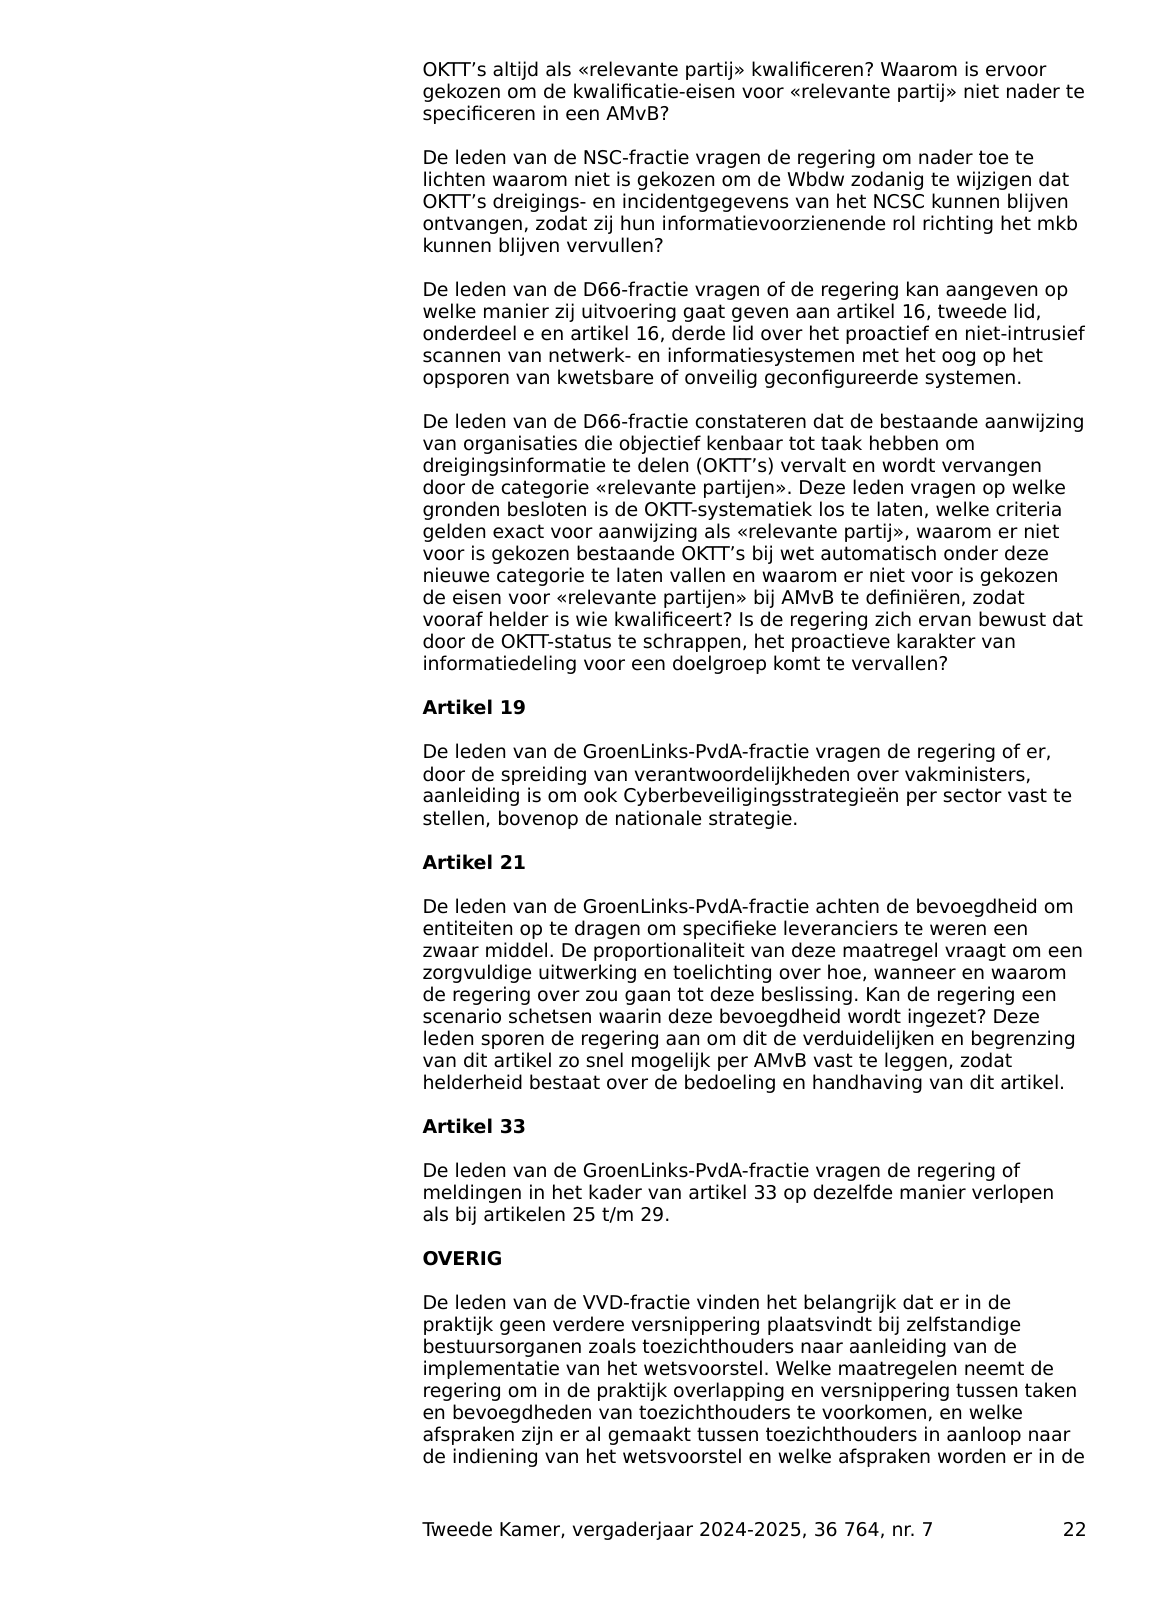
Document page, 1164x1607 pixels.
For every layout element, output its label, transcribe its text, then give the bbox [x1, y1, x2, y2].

text OKTT’s altijd als «relevante partij» kwalificeren? Waarom is ervoor gekozen om de kwalificatie-eisen voor «relevante partij» niet nader te specificeren in een AMvB? [422, 59, 1087, 125]
text De leden van de D66-fractie constateren dat de bestaande aanwijzing van organisaties die objectief kenbaar tot taak hebben om dreigingsinformatie te delen (OKTT’s) vervalt en wordt vervangen door de categorie «relevante partijen». Deze leden vragen op welke gronden besloten is de OKTT-systematiek los te laten, welke criteria gelden exact voor aanwijzing als «relevante partij», waarom er niet voor is gekozen bestaande OKTT’s bij wet automatisch onder deze nieuwe categorie te laten vallen en waarom er niet voor is gekozen de eisen voor «relevante partijen» bij AMvB te definiëren, zodat vooraf helder is wie kwalificeert? Is de regering zich ervan bewust dat door de OKTT-status te schrappen, het proactieve karakter van informatiedeling voor een doelgroep komt te vervallen? [422, 411, 1087, 675]
subtitle OVERIG [422, 1248, 1087, 1270]
text De leden van de GroenLinks-PvdA-fractie vragen de regering of er, door de spreiding van verantwoordelijkheden over vakministers, aanleiding is om ook Cyberbeveiligingsstrategieën per sector vast te stellen, bovenop de nationale strategie. [422, 741, 1087, 829]
subtitle Artikel 33 [422, 1116, 1087, 1138]
subtitle Artikel 21 [422, 852, 1087, 873]
text De leden van de D66-fractie vragen of de regering kan aangeven op welke manier zij uitvoering gaat geven aan artikel 16, tweede lid, onderdeel e en artikel 16, derde lid over het proactief en niet-intrusief scannen van netwerk- en informatiesystemen met het oog op het opsporen van kwetsbare of onveilig geconfigureerde systemen. [422, 279, 1087, 389]
subtitle Artikel 19 [422, 697, 1087, 719]
text De leden van de VVD-fractie vinden het belangrijk dat er in de praktijk geen verdere versnippering plaatsvindt bij zelfstandige bestuursorganen zoals toezichthouders naar aanleiding van de implementatie van het wetsvoorstel. Welke maatregelen neemt de regering om in de praktijk overlapping en versnippering tussen taken en bevoegdheden van toezichthouders te voorkomen, en welke afspraken zijn er al gemaakt tussen toezichthouders in aanloop naar de indiening van het wetsvoorstel en welke afspraken worden er in de [422, 1292, 1087, 1468]
text De leden van de NSC-fractie vragen de regering om nader toe te lichten waarom niet is gekozen om de Wbdw zodanig te wijzigen dat OKTT’s dreigings- en incidentgegevens van het NCSC kunnen blijven ontvangen, zodat zij hun informatievoorzienende rol richting het mkb kunnen blijven vervullen? [422, 147, 1087, 257]
text De leden van de GroenLinks-PvdA-fractie vragen de regering of meldingen in het kader van artikel 33 op dezelfde manier verlopen als bij artikelen 25 t/m 29. [422, 1160, 1087, 1226]
text De leden van de GroenLinks-PvdA-fractie achten de bevoegdheid om entiteiten op te dragen om specifieke leveranciers te weren een zwaar middel. De proportionaliteit van deze maatregel vraagt om een zorgvuldige uitwerking en toelichting over hoe, wanneer en waarom de regering over zou gaan tot deze beslissing. Kan de regering een scenario schetsen waarin deze bevoegdheid wordt ingezet? Deze leden sporen de regering aan om dit de verduidelijken en begrenzing van dit artikel zo snel mogelijk per AMvB vast te leggen, zodat helderheid bestaat over de bedoeling en handhaving van dit artikel. [422, 896, 1087, 1093]
